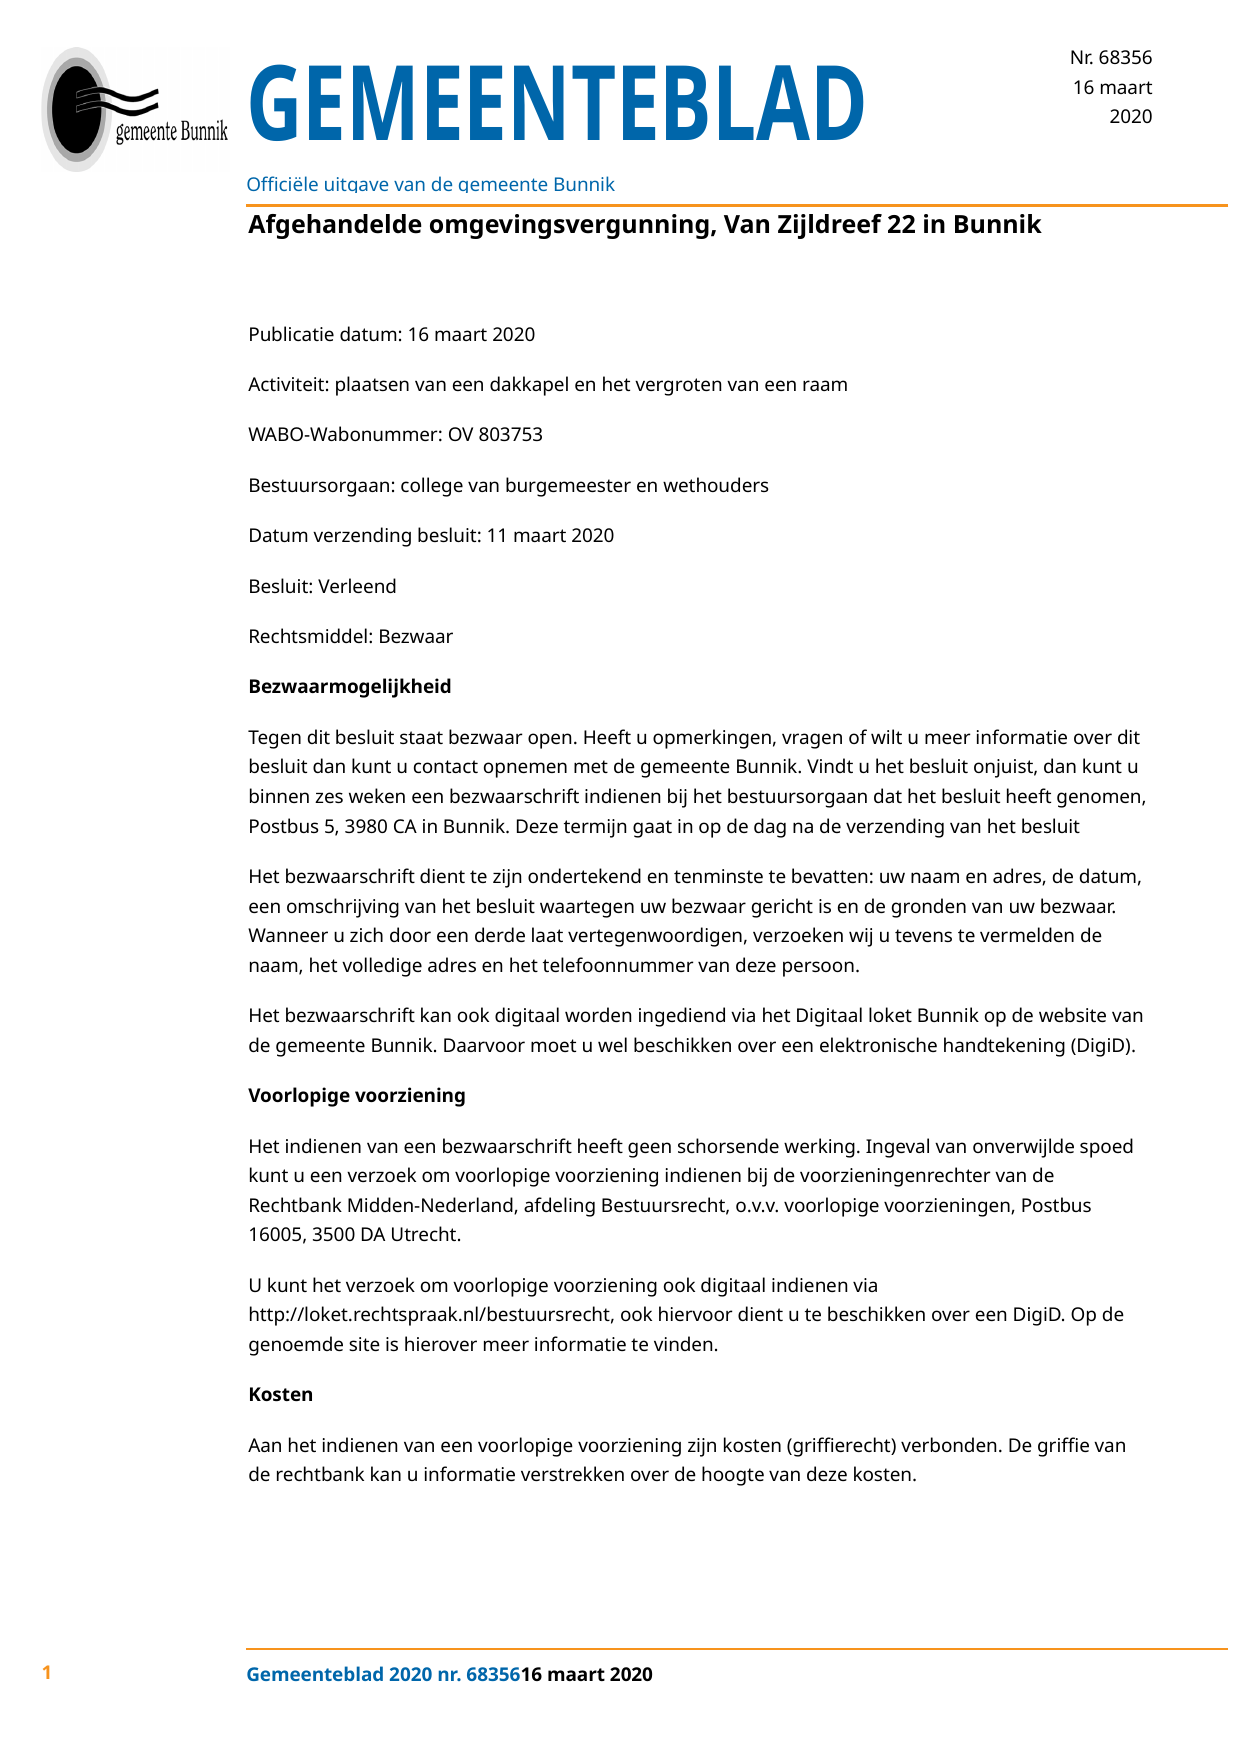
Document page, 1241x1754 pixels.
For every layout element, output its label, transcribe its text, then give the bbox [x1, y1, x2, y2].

text Datum verzending besluit: 11 maart 2020 [248, 522, 1152, 548]
text Publicatie datum: 16 maart 2020 [248, 321, 1152, 346]
text Voorlopige voorziening [248, 1082, 1152, 1108]
text Het bezwaarschrift kan ook digitaal worden ingediend via het Digitaal loket Bunnik op de website van de gemeente Bunnik. Daarvoor moet u wel beschikken over een elektronische handtekening (DigiD). [248, 1002, 1152, 1058]
text Aan het indienen van een voorlopige voorziening zijn kosten (griffierecht) verbonden. De griffie van de rechtbank kan u informatie verstrekken over de hoogte van deze kosten. [248, 1432, 1152, 1487]
text Afgehandelde omgevingsvergunning, Van Zijldreef 22 in Bunnik [248, 207, 1152, 241]
text Besluit: Verleend [248, 573, 1152, 598]
text Bestuursorgaan: college van burgemeester en wethouders [248, 472, 1152, 498]
text Kosten [248, 1382, 1152, 1407]
text Bezwaarmogelijkheid [248, 674, 1152, 699]
text Tegen dit besluit staat bezwaar open. Heeft u opmerkingen, vragen of wilt u meer informatie over dit besluit dan kunt u contact opnemen met de gemeente Bunnik. Vindt u het besluit onjuist, dan kunt u binnen zes weken een bezwaarschrift indienen bij het bestuursorgaan dat het besluit heeft genomen, Postbus 5, 3980 CA in Bunnik. Deze termijn gaat in op de dag na de verzending van het besluit [248, 724, 1152, 838]
text WABO-Wabonummer: OV 803753 [248, 422, 1152, 447]
picture [41, 47, 231, 172]
text Het bezwaarschrift dient te zijn ondertekend en tenminste te bevatten: uw naam en adres, de datum, een omschrijving van het besluit waartegen uw bezwaar gericht is en de gronden van uw bezwaar. Wanneer u zich door een derde laat vertegenwoordigen, verzoeken wij u tevens te vermelden de naam, het volledige adres en het telefoonnummer van deze persoon. [248, 863, 1152, 978]
text Activiteit: plaatsen van een dakkapel en het vergroten van een raam [248, 371, 1152, 397]
text Het indienen van een bezwaarschrift heeft geen schorsende werking. Ingeval van onverwijlde spoed kunt u een verzoek om voorlopige voorziening indienen bij de voorzieningenrechter van de Rechtbank Midden-Nederland, afdeling Bestuursrecht, o.v.v. voorlopige voorzieningen, Postbus 16005, 3500 DA Utrecht. [248, 1133, 1152, 1247]
text U kunt het verzoek om voorlopige voorziening ook digitaal indienen via http://loket.rechtspraak.nl/bestuursrecht, ook hiervoor dient u te beschikken over een DigiD. Op de genoemde site is hierover meer informatie te vinden. [248, 1272, 1152, 1357]
text Rechtsmiddel: Bezwaar [248, 623, 1152, 649]
